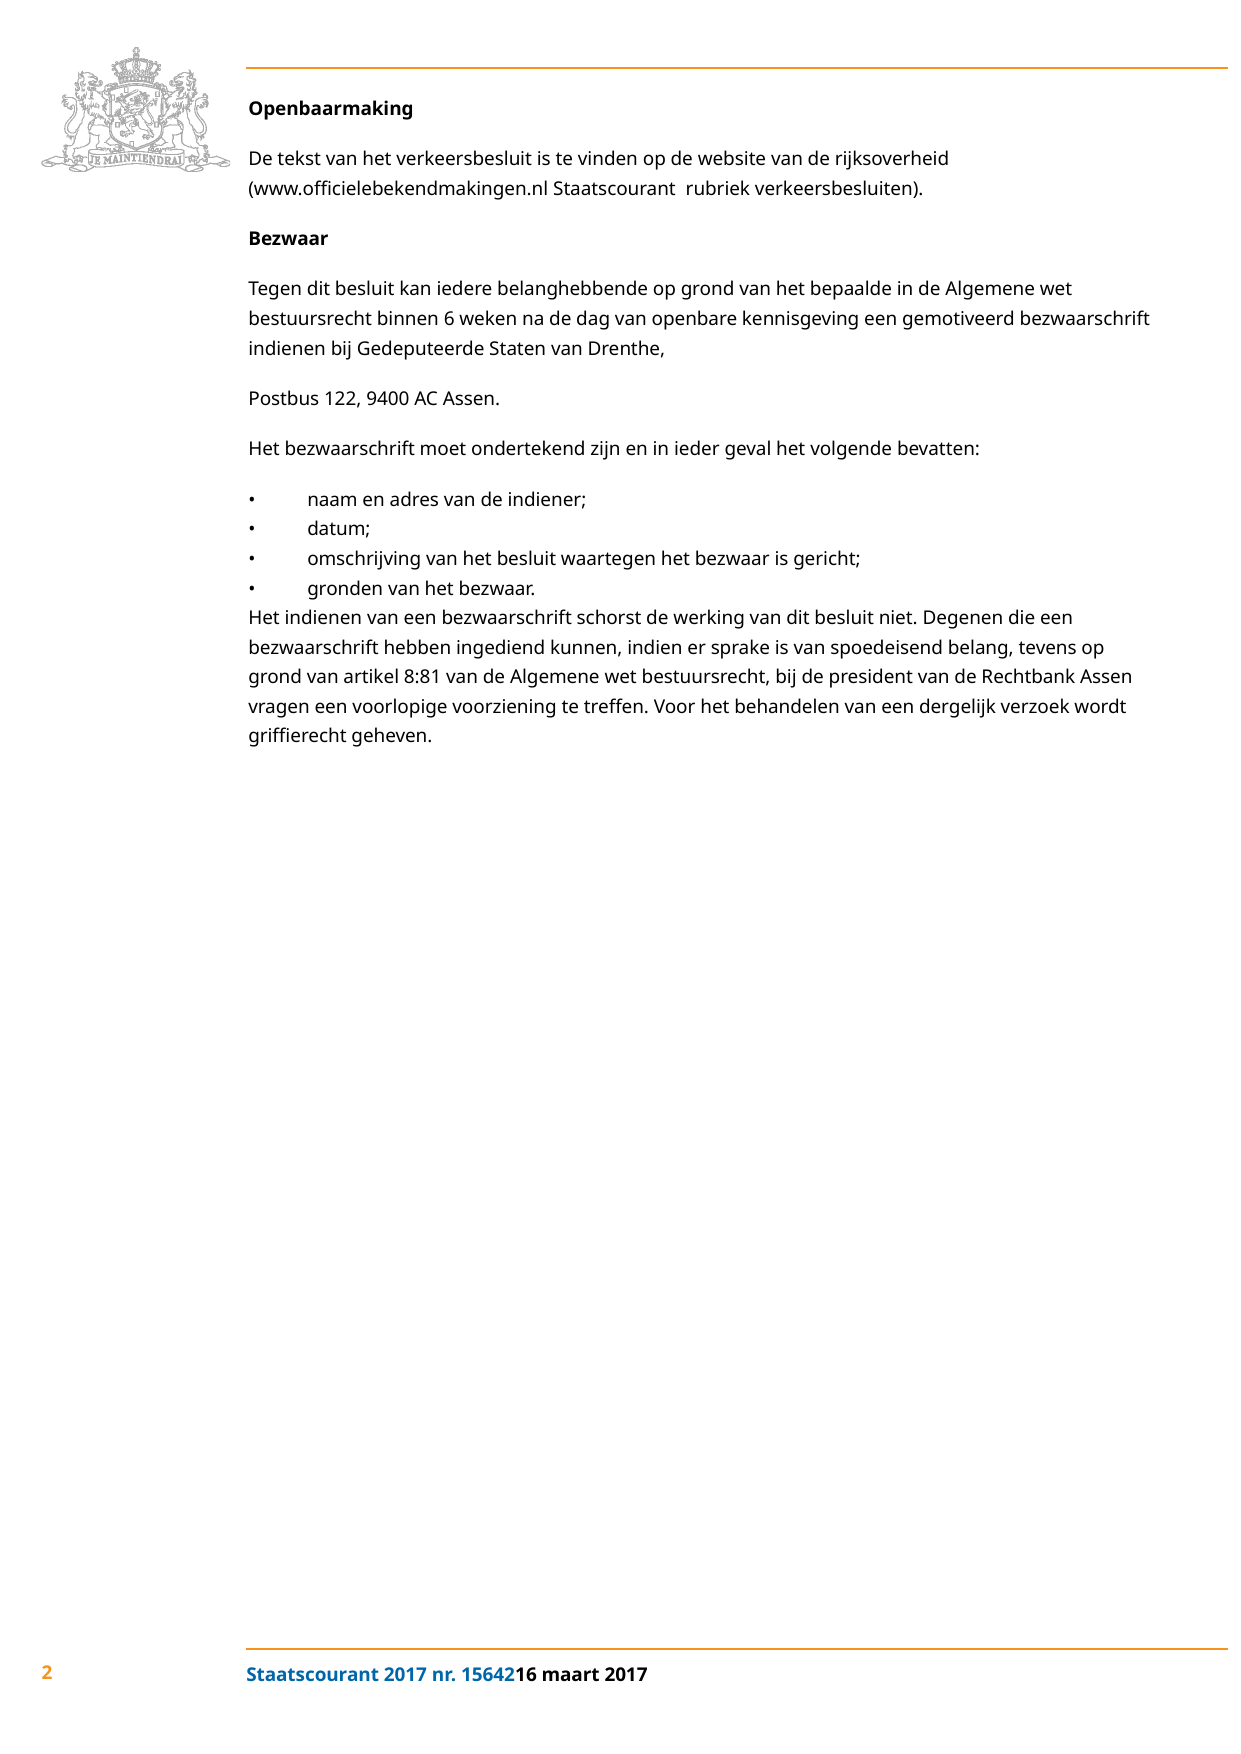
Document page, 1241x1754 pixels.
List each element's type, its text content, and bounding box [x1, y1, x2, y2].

picture [41, 47, 231, 172]
list datum; [248, 516, 1152, 541]
text Openbaarmaking [248, 95, 1152, 121]
text Het bezwaarschrift moet ondertekend zijn en in ieder geval het volgende bevatten: [248, 436, 1152, 461]
text De tekst van het verkeersbesluit is te vinden op de website van de rijksoverheid (www.officielebekendmakingen.nl Staatscourant rubriek verkeersbesluiten). [248, 145, 1152, 201]
text Postbus 122, 9400 AC Assen. [248, 385, 1152, 411]
text Tegen dit besluit kan iedere belanghebbende op grond van het bepaalde in de Algemene wet bestuursrecht binnen 6 weken na de dag van openbare kennisgeving een gemotiveerd bezwaarschrift indienen bij Gedeputeerde Staten van Drenthe, [248, 276, 1152, 361]
text Het indienen van een bezwaarschrift schorst de werking van dit besluit niet. Degenen die een bezwaarschrift hebben ingediend kunnen, indien er sprake is van spoedeisend belang, tevens op grond van artikel 8:81 van de Algemene wet bestuursrecht, bij de president van de Rechtbank Assen vragen een voorlopige voorziening te treffen. Voor het behandelen van een dergelijk verzoek wordt griffierecht geheven. [248, 604, 1152, 748]
list gronden van het bezwaar. [248, 575, 1152, 601]
list naam en adres van de indiener; [248, 486, 1152, 512]
list omschrijving van het besluit waartegen het bezwaar is gericht; [248, 545, 1152, 571]
text Bezwaar [248, 225, 1152, 251]
